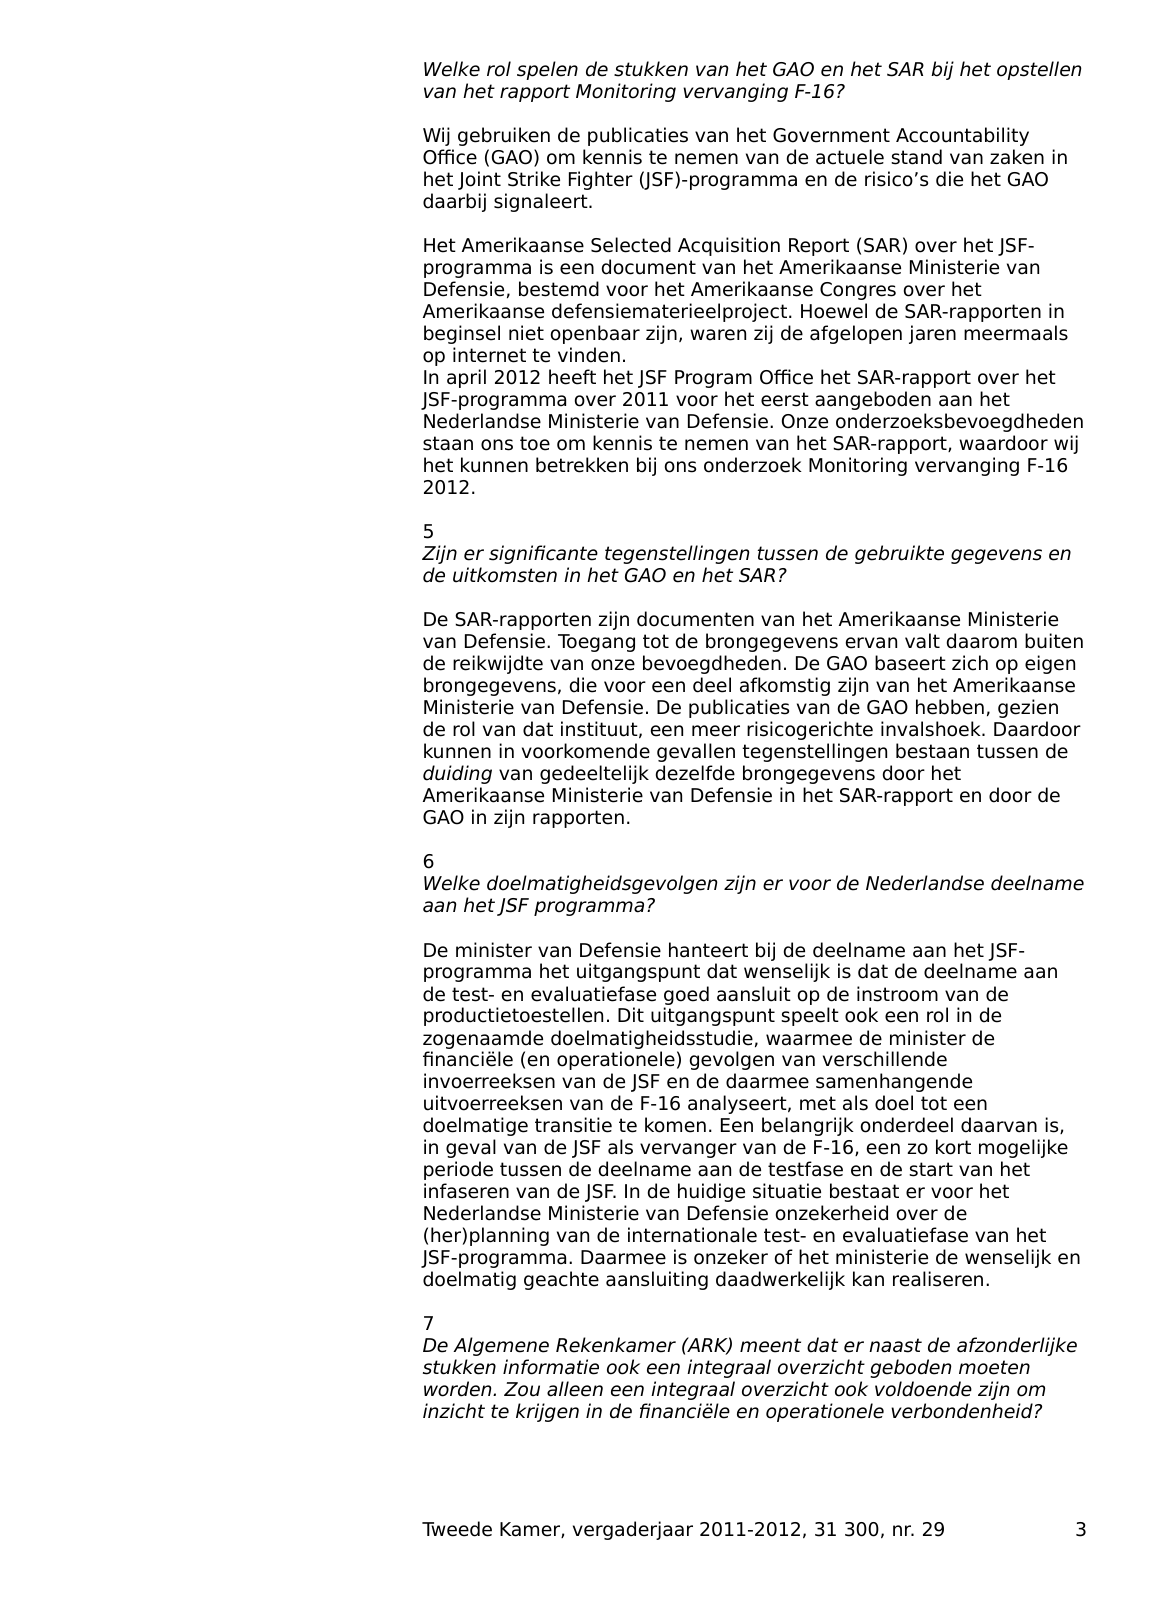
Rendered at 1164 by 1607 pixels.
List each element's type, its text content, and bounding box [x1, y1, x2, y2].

text In april 2012 heeft het JSF Program Office het SAR-rapport over het JSF-programma over 2011 voor het eerst aangeboden aan het Nederlandse Ministerie van Defensie. Onze onderzoeksbevoegdheden staan ons toe om kennis te nemen van het SAR-rapport, waardoor wij het kunnen betrekken bij ons onderzoek Monitoring vervanging F-16 2012. [422, 367, 1087, 499]
text Zijn er significante tegenstellingen tussen de gebruikte gegevens en de uitkomsten in het GAO en het SAR? [422, 543, 1087, 587]
text Welke rol spelen de stukken van het GAO en het SAR bij het opstellen van het rapport Monitoring vervanging F-16? [422, 59, 1087, 103]
text 7 [422, 1313, 1087, 1335]
text 5 [422, 521, 1087, 543]
text 6 [422, 851, 1087, 873]
text Het Amerikaanse Selected Acquisition Report (SAR) over het JSF-programma is een document van het Amerikaanse Ministerie van Defensie, bestemd voor het Amerikaanse Congres over het Amerikaanse defensiematerieelproject. Hoewel de SAR-rapporten in beginsel niet openbaar zijn, waren zij de afgelopen jaren meermaals op internet te vinden. [422, 235, 1087, 367]
text Welke doelmatigheidsgevolgen zijn er voor de Nederlandse deelname aan het JSF programma? [422, 873, 1087, 917]
text De SAR-rapporten zijn documenten van het Amerikaanse Ministerie van Defensie. Toegang tot de brongegevens ervan valt daarom buiten de reikwijdte van onze bevoegdheden. De GAO baseert zich op eigen brongegevens, die voor een deel afkomstig zijn van het Amerikaanse Ministerie van Defensie. De publicaties van de GAO hebben, gezien de rol van dat instituut, een meer risicogerichte invalshoek. Daardoor kunnen in voorkomende gevallen tegenstellingen bestaan tussen de duiding van gedeeltelijk dezelfde brongegevens door het Amerikaanse Ministerie van Defensie in het SAR-rapport en door de GAO in zijn rapporten. [422, 609, 1087, 829]
text Wij gebruiken de publicaties van het Government Accountability Office (GAO) om kennis te nemen van de actuele stand van zaken in het Joint Strike Fighter (JSF)-programma en de risico’s die het GAO daarbij signaleert. [422, 125, 1087, 213]
text De Algemene Rekenkamer (ARK) meent dat er naast de afzonderlijke stukken informatie ook een integraal overzicht geboden moeten worden. Zou alleen een integraal overzicht ook voldoende zijn om inzicht te krijgen in de financiële en operationele verbondenheid? [422, 1335, 1087, 1423]
text De minister van Defensie hanteert bij de deelname aan het JSF-programma het uitgangspunt dat wenselijk is dat de deelname aan de test- en evaluatiefase goed aansluit op de instroom van de productietoestellen. Dit uitgangspunt speelt ook een rol in de zogenaamde doelmatigheidsstudie, waarmee de minister de financiële (en operationele) gevolgen van verschillende invoerreeksen van de JSF en de daarmee samenhangende uitvoerreeksen van de F-16 analyseert, met als doel tot een doelmatige transitie te komen. Een belangrijk onderdeel daarvan is, in geval van de JSF als vervanger van de F-16, een zo kort mogelijke periode tussen de deelname aan de testfase en de start van het infaseren van de JSF. In de huidige situatie bestaat er voor het Nederlandse Ministerie van Defensie onzekerheid over de (her)planning van de internationale test- en evaluatiefase van het JSF-programma. Daarmee is onzeker of het ministerie de wenselijk en doelmatig geachte aansluiting daadwerkelijk kan realiseren. [422, 939, 1087, 1291]
